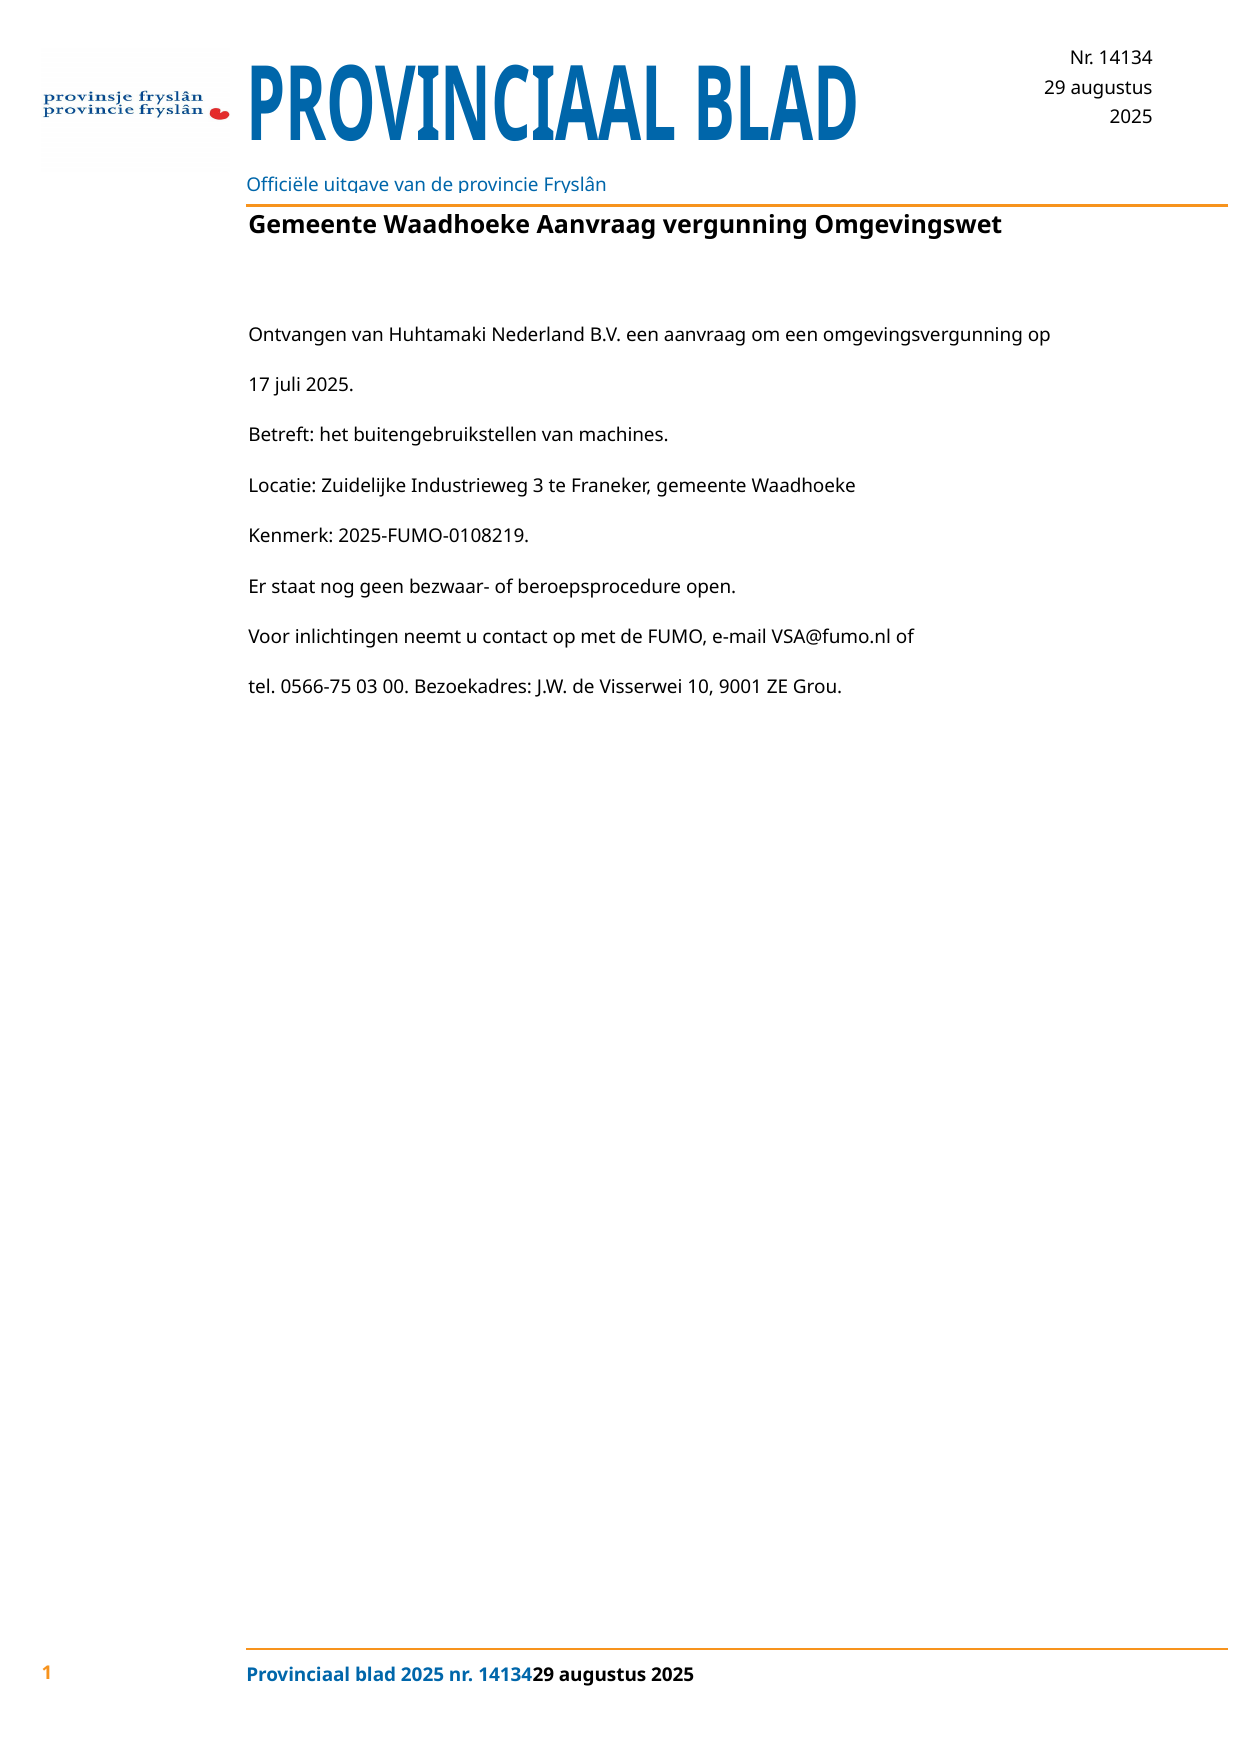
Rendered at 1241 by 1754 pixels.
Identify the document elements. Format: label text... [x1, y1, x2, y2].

picture [41, 47, 231, 172]
text Er staat nog geen bezwaar- of beroepsprocedure open. [248, 573, 1152, 598]
text Gemeente Waadhoeke Aanvraag vergunning Omgevingswet [248, 207, 1152, 241]
text tel. 0566-75 03 00. Bezoekadres: J.W. de Visserwei 10, 9001 ZE Grou. [248, 674, 1152, 699]
text Kenmerk: 2025-FUMO-0108219. [248, 522, 1152, 548]
text 17 juli 2025. [248, 371, 1152, 397]
text Ontvangen van Huhtamaki Nederland B.V. een aanvraag om een omgevingsvergunning op [248, 321, 1152, 346]
text Locatie: Zuidelijke Industrieweg 3 te Franeker, gemeente Waadhoeke [248, 472, 1152, 498]
text Betreft: het buitengebruikstellen van machines. [248, 422, 1152, 447]
text Voor inlichtingen neemt u contact op met de FUMO, e-mail VSA@fumo.nl of [248, 623, 1152, 649]
